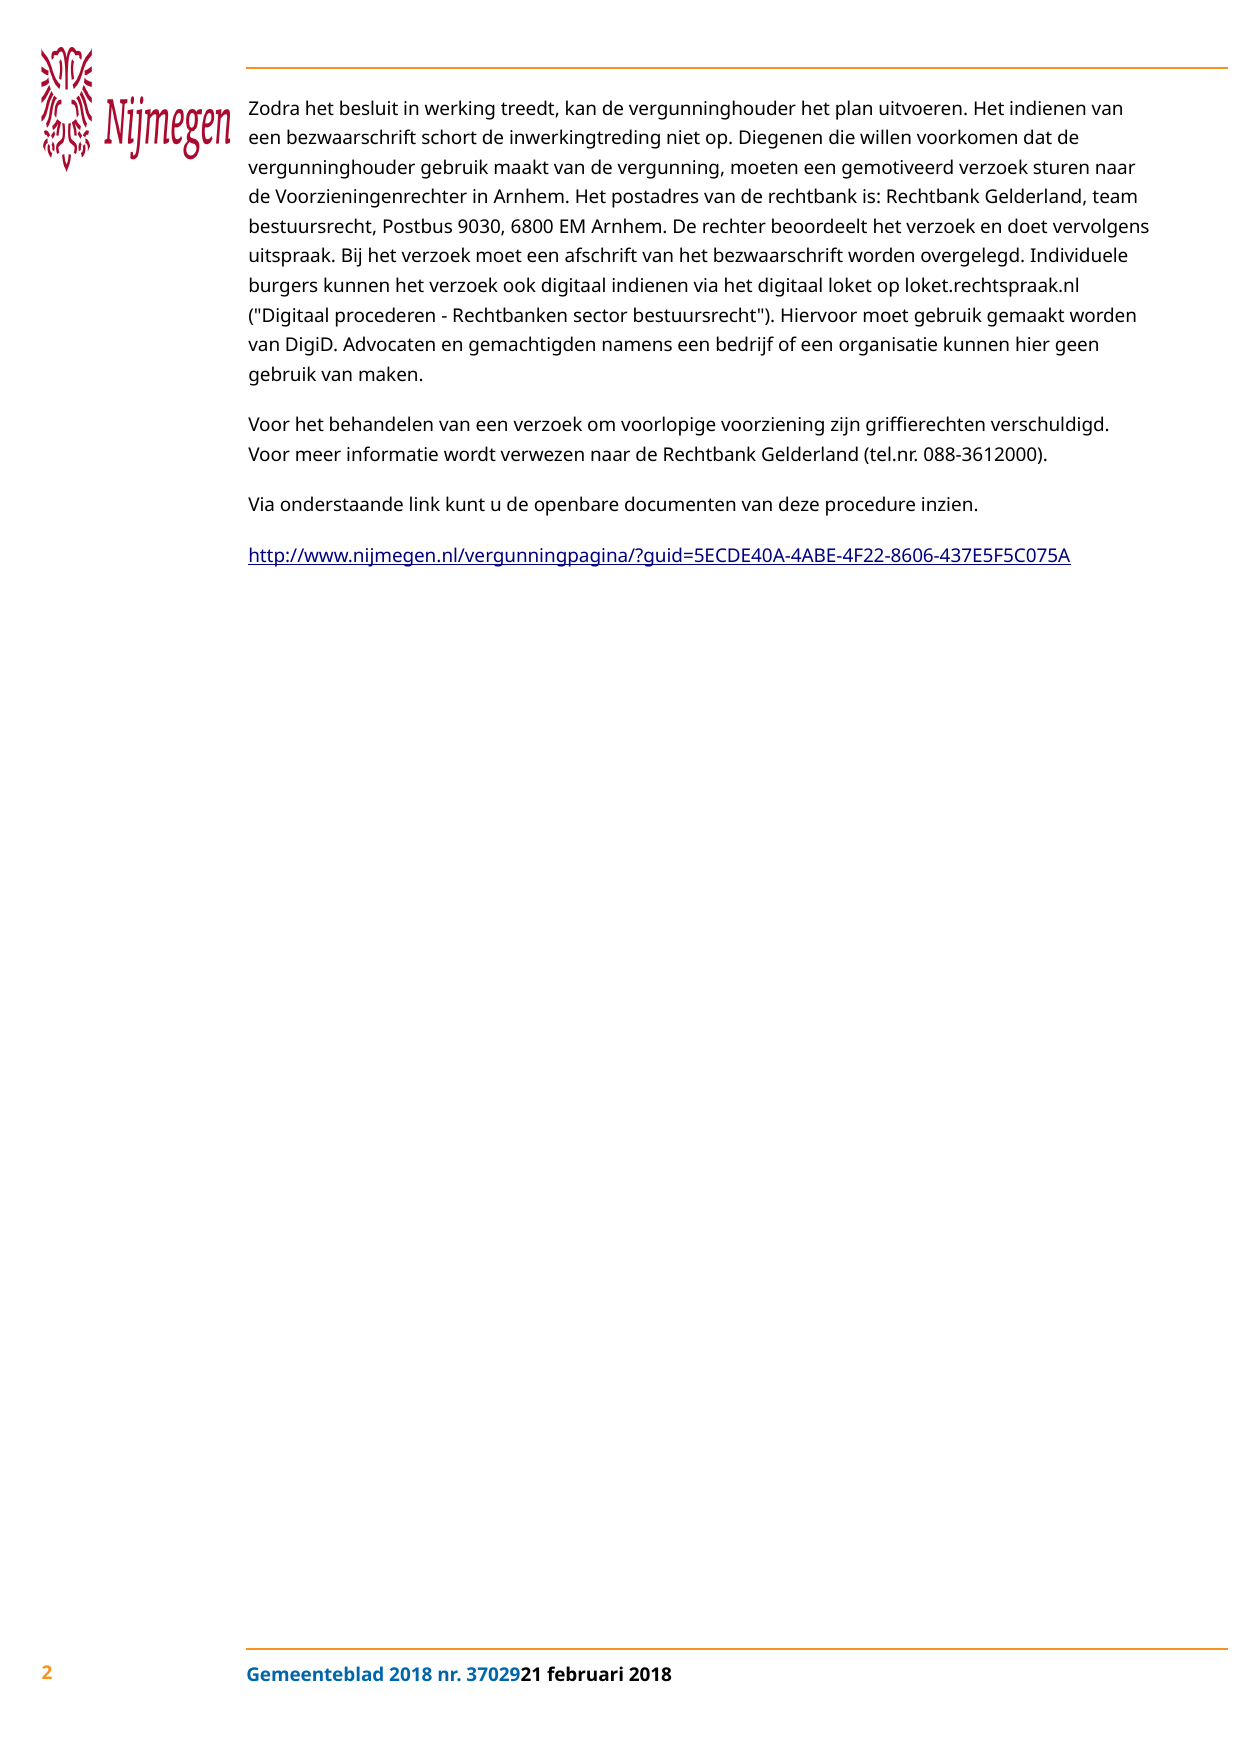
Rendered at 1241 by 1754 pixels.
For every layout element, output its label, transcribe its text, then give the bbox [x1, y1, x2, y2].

text http://www.nijmegen.nl/vergunningpagina/?guid=5ECDE40A-4ABE-4F22-8606-437E5F5C075A [248, 542, 1152, 568]
picture [41, 47, 231, 172]
text Zodra het besluit in werking treedt, kan de vergunninghouder het plan uitvoeren. Het indienen van een bezwaarschrift schort de inwerkingtreding niet op. Diegenen die willen voorkomen dat de vergunninghouder gebruik maakt van de vergunning, moeten een gemotiveerd verzoek sturen naar de Voorzieningenrechter in Arnhem. Het postadres van de rechtbank is: Rechtbank Gelderland, team bestuursrecht, Postbus 9030, 6800 EM Arnhem. De rechter beoordeelt het verzoek en doet vervolgens uitspraak. Bij het verzoek moet een afschrift van het bezwaarschrift worden overgelegd. Individuele burgers kunnen het verzoek ook digitaal indienen via het digitaal loket op loket.rechtspraak.nl ("Digitaal procederen - Rechtbanken sector bestuursrecht"). Hiervoor moet gebruik gemaakt worden van DigiD. Advocaten en gemachtigden namens een bedrijf of een organisatie kunnen hier geen gebruik van maken. [248, 95, 1152, 387]
text Via onderstaande link kunt u de openbare documenten van deze procedure inzien. [248, 491, 1152, 517]
text Voor het behandelen van een verzoek om voorlopige voorziening zijn griffierechten verschuldigd. Voor meer informatie wordt verwezen naar de Rechtbank Gelderland (tel.nr. 088-3612000). [248, 411, 1152, 467]
